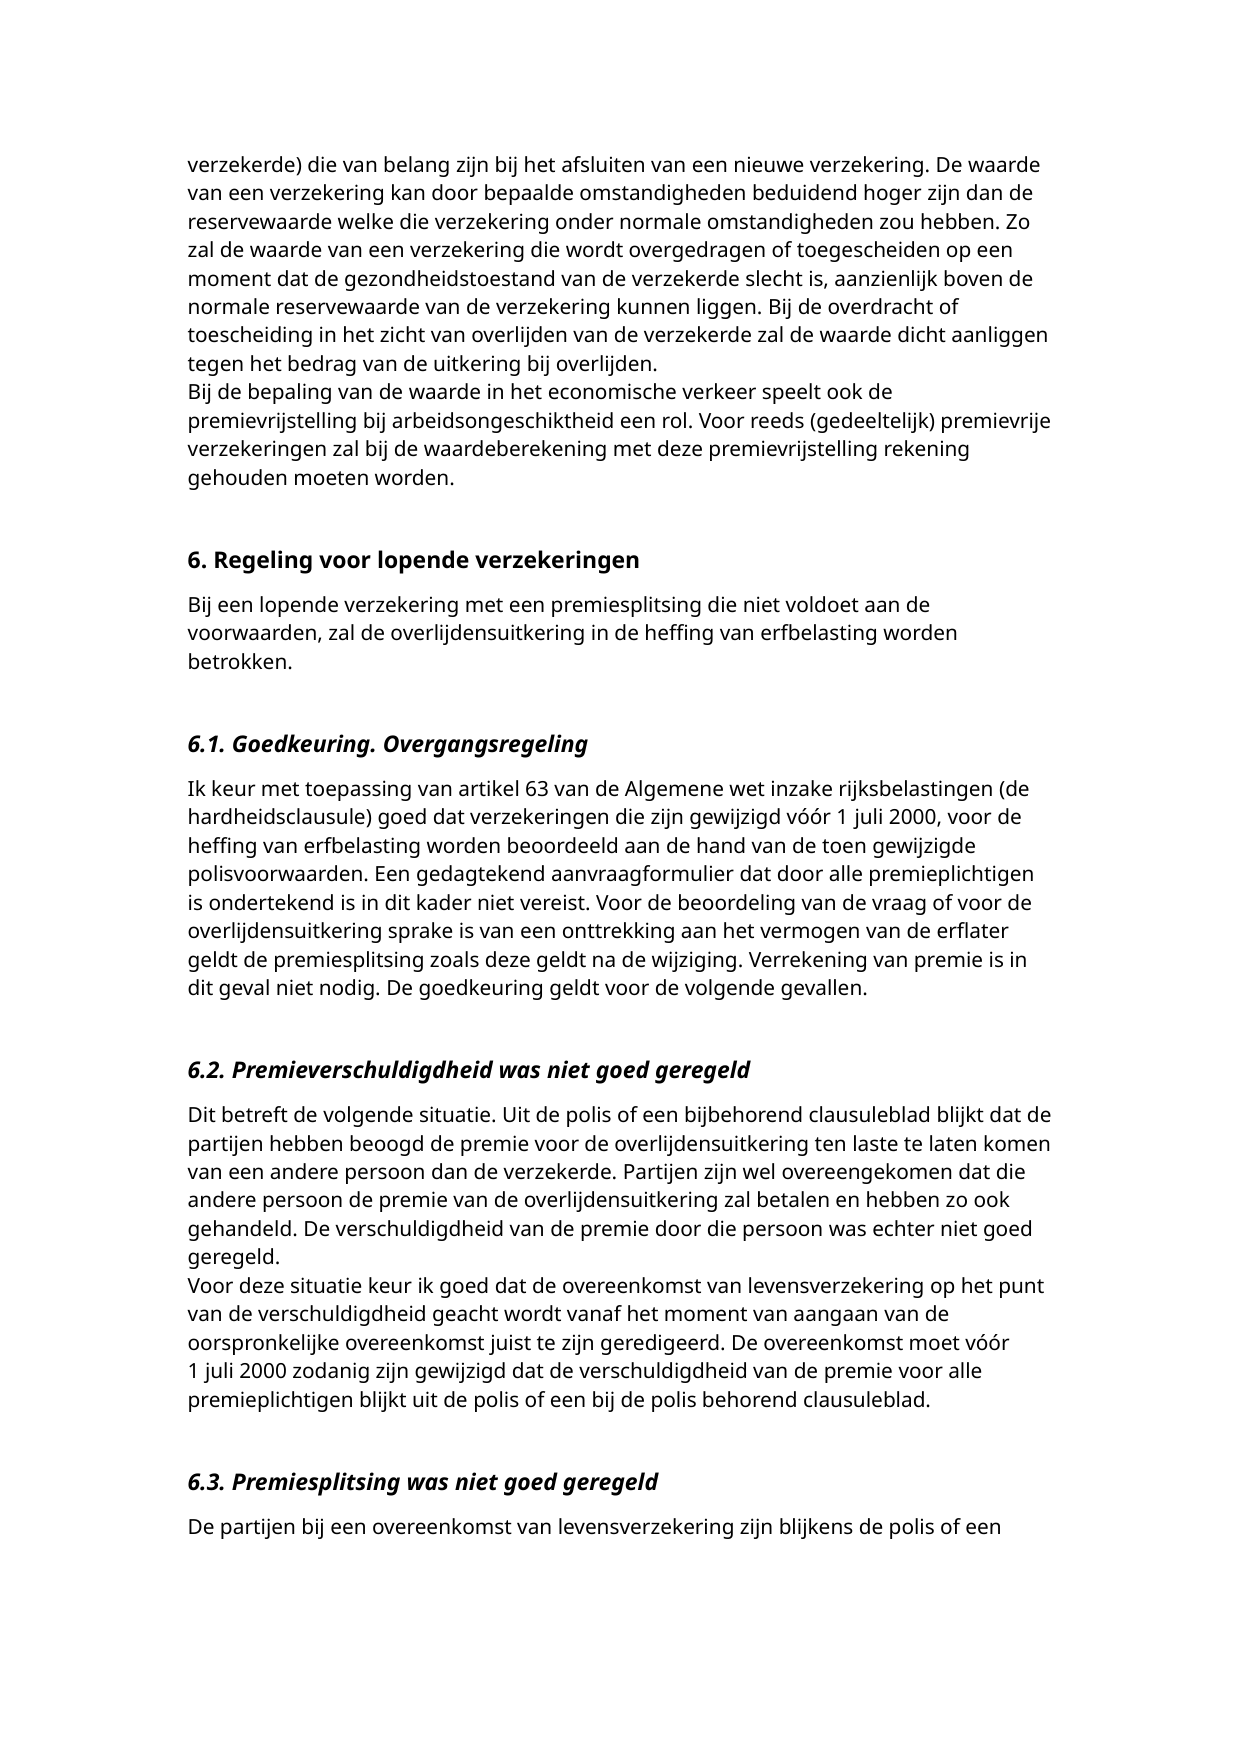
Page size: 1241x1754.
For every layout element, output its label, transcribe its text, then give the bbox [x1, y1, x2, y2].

text Ik keur met toepassing van artikel 63 van de Algemene wet inzake rijksbelastingen (de hardheidsclausule) goed dat verzekeringen die zijn gewijzigd vóór 1 juli 2000, voor de heffing van erfbelasting worden beoordeeld aan de hand van de toen gewijzigde polisvoorwaarden. Een gedagtekend aanvraagformulier dat door alle premieplichtigen is ondertekend is in dit kader niet vereist. Voor de beoordeling van de vraag of voor de overlijdensuitkering sprake is van een onttrekking aan het vermogen van de erflater geldt de premiesplitsing zoals deze geldt na de wijziging. Verrekening van premie is in dit geval niet nodig. De goedkeuring geldt voor de volgende gevallen. [187, 774, 1053, 1002]
text Bij de bepaling van de waarde in het economische verkeer speelt ook de premievrijstelling bij arbeidsongeschiktheid een rol. Voor reeds (gedeeltelijk) premievrije verzekeringen zal bij de waardeberekening met deze premievrijstelling rekening gehouden moeten worden. [187, 377, 1053, 491]
subtitle 6.2. Premieverschuldigdheid was niet goed geregeld [187, 1054, 1053, 1085]
text verzekerde) die van belang zijn bij het afsluiten van een nieuwe verzekering. De waarde van een verzekering kan door bepaalde omstandigheden beduidend hoger zijn dan de reservewaarde welke die verzekering onder normale omstandigheden zou hebben. Zo zal de waarde van een verzekering die wordt overgedragen of toegescheiden op een moment dat de gezondheidstoestand van de verzekerde slecht is, aanzienlijk boven de normale reservewaarde van de verzekering kunnen liggen. Bij de overdracht of toescheiding in het zicht van overlijden van de verzekerde zal de waarde dicht aanliggen tegen het bedrag van de uitkering bij overlijden. [187, 150, 1053, 377]
text Bij een lopende verzekering met een premiesplitsing die niet voldoet aan de voorwaarden, zal de overlijdensuitkering in de heffing van erfbelasting worden betrokken. [187, 590, 1053, 675]
text De partijen bij een overeenkomst van levensverzekering zijn blijkens de polis of een [187, 1512, 1053, 1540]
text Voor deze situatie keur ik goed dat de overeenkomst van levensverzekering op het punt van de verschuldigdheid geacht wordt vanaf het moment van aangaan van de oorspronkelijke overeenkomst juist te zijn geredigeerd. De overeenkomst moet vóór 1 juli 2000 zodanig zijn gewijzigd dat de verschuldigdheid van de premie voor alle premieplichtigen blijkt uit de polis of een bij de polis behorend clausuleblad. [187, 1271, 1053, 1413]
subtitle 6.1. Goedkeuring. Overgangsregeling [187, 728, 1053, 759]
subtitle 6. Regeling voor lopende verzekeringen [187, 544, 1053, 575]
subtitle 6.3. Premiesplitsing was niet goed geregeld [187, 1466, 1053, 1497]
text Dit betreft de volgende situatie. Uit de polis of een bijbehorend clausuleblad blijkt dat de partijen hebben beoogd de premie voor de overlijdensuitkering ten laste te laten komen van een andere persoon dan de verzekerde. Partijen zijn wel overeengekomen dat die andere persoon de premie van de overlijdensuitkering zal betalen en hebben zo ook gehandeld. De verschuldigdheid van de premie door die persoon was echter niet goed geregeld. [187, 1100, 1053, 1271]
